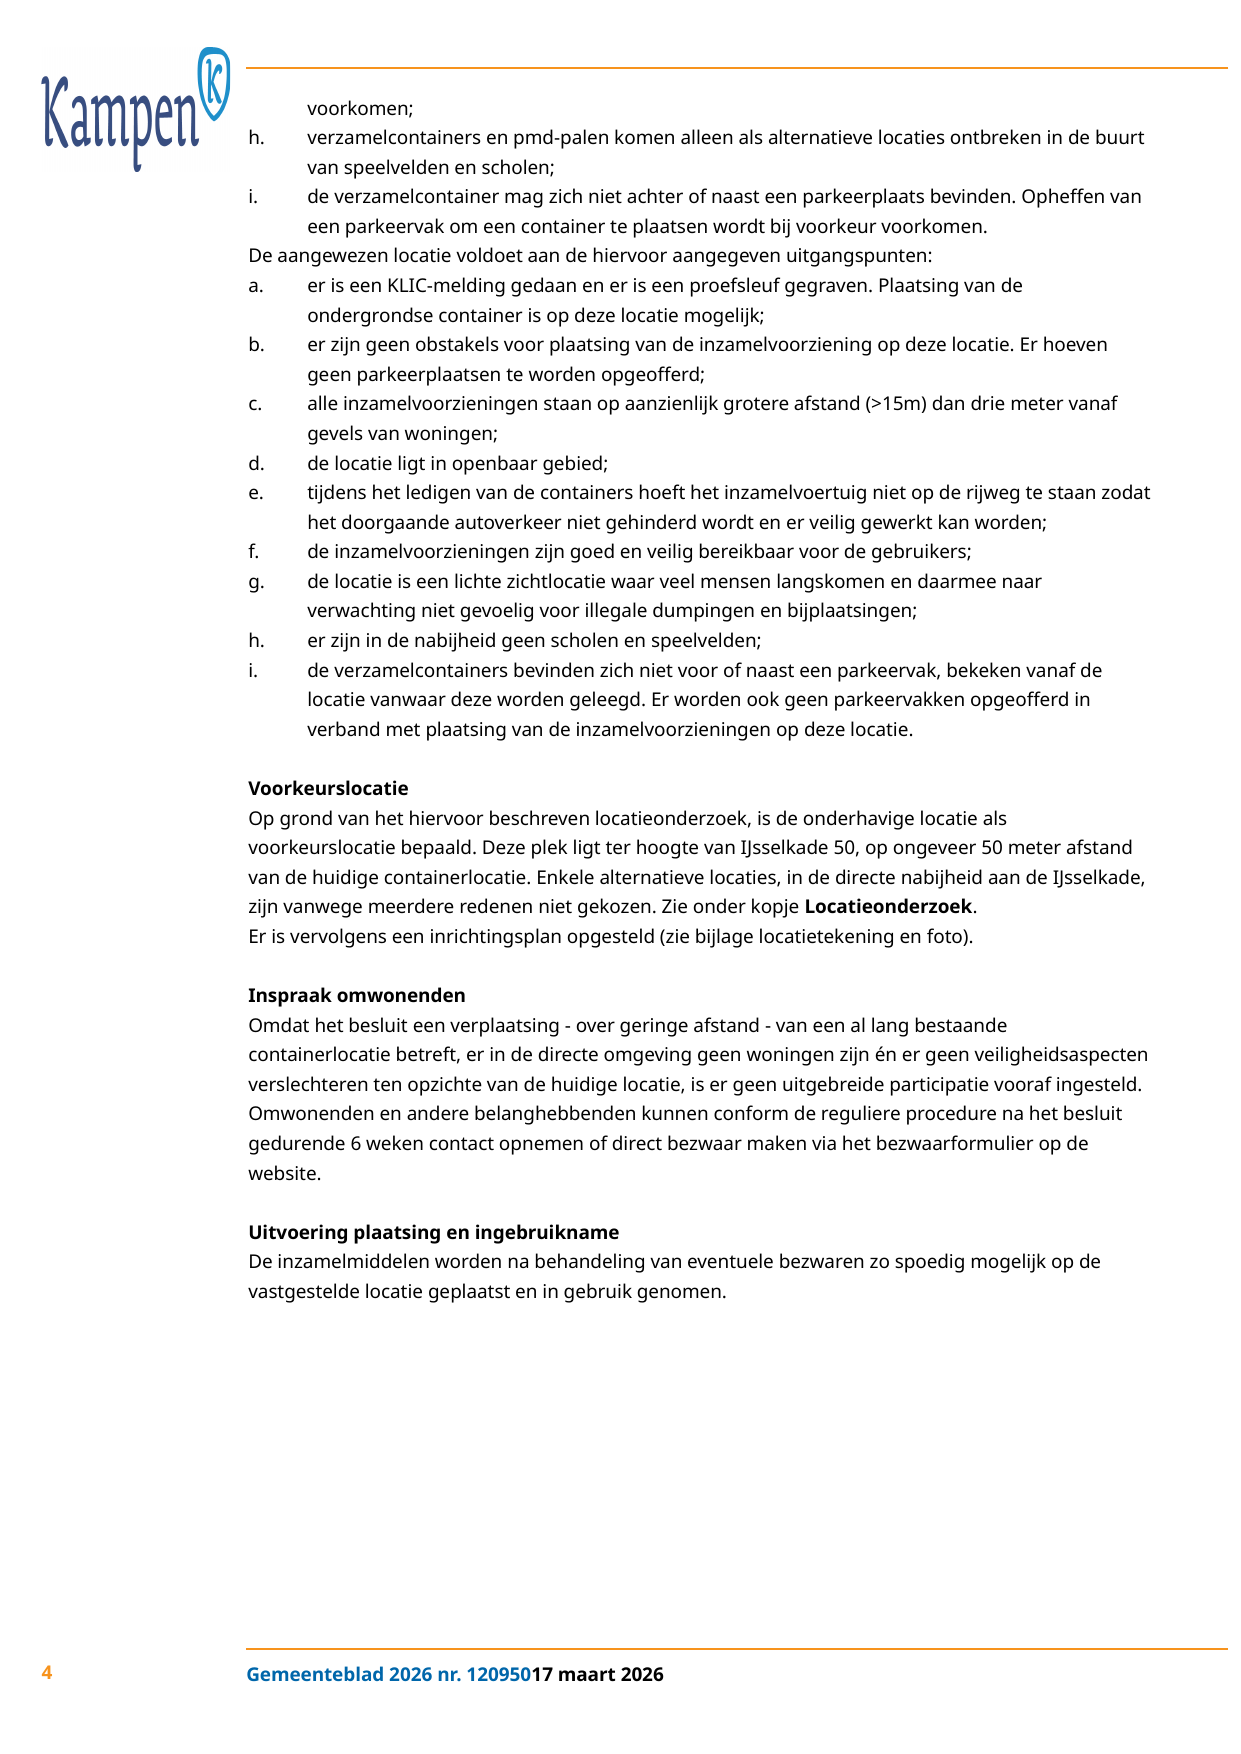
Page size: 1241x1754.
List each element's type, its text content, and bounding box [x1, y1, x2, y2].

list de locatie is een lichte zichtlocatie waar veel mensen langskomen en daarmee naar verwachting niet gevoelig voor illegale dumpingen en bijplaatsingen; [248, 568, 1152, 623]
text Er is vervolgens een inrichtingsplan opgesteld (zie bijlage locatietekening en foto). [248, 923, 1152, 949]
list verzamelcontainers en pmd-palen komen alleen als alternatieve locaties ontbreken in de buurt van speelvelden en scholen; [248, 124, 1152, 180]
list de verzamelcontainers bevinden zich niet voor of naast een parkeervak, bekeken vanaf de locatie vanwaar deze worden geleegd. Er worden ook geen parkeervakken opgeofferd in verband met plaatsing van de inzamelvoorzieningen op deze locatie. [248, 657, 1152, 742]
text Op grond van het hiervoor beschreven locatieonderzoek, is de onderhavige locatie als voorkeurslocatie bepaald. Deze plek ligt ter hoogte van IJsselkade 50, op ongeveer 50 meter afstand van de huidige containerlocatie. Enkele alternatieve locaties, in de directe nabijheid aan de IJsselkade, zijn vanwege meerdere redenen niet gekozen. Zie onder kopje Locatieonderzoek. [248, 805, 1152, 919]
list voorkomen; [248, 95, 1152, 121]
text Uitvoering plaatsing en ingebruikname [248, 1219, 1152, 1245]
list de verzamelcontainer mag zich niet achter of naast een parkeerplaats bevinden. Opheffen van een parkeervak om een container te plaatsen wordt bij voorkeur voorkomen. [248, 183, 1152, 239]
text Omwonenden en andere belanghebbenden kunnen conform de reguliere procedure na het besluit gedurende 6 weken contact opnemen of direct bezwaar maken via het bezwaarformulier op de website. [248, 1101, 1152, 1186]
list er zijn in de nabijheid geen scholen en speelvelden; [248, 627, 1152, 653]
text De inzamelmiddelen worden na behandeling van eventuele bezwaren zo spoedig mogelijk op de vastgestelde locatie geplaatst en in gebruik genomen. [248, 1248, 1152, 1304]
text De aangewezen locatie voldoet aan de hiervoor aangegeven uitgangspunten: [248, 243, 1152, 268]
list de inzamelvoorzieningen zijn goed en veilig bereikbaar voor de gebruikers; [248, 538, 1152, 564]
text Inspraak omwonenden [248, 982, 1152, 1008]
picture [41, 47, 231, 172]
list er zijn geen obstakels voor plaatsing van de inzamelvoorziening op deze locatie. Er hoeven geen parkeerplaatsen te worden opgeofferd; [248, 331, 1152, 387]
list tijdens het ledigen van de containers hoeft het inzamelvoertuig niet op de rijweg te staan zodat het doorgaande autoverkeer niet gehinderd wordt en er veilig gewerkt kan worden; [248, 479, 1152, 535]
list de locatie ligt in openbaar gebied; [248, 450, 1152, 476]
text Omdat het besluit een verplaatsing - over geringe afstand - van een al lang bestaande containerlocatie betreft, er in de directe omgeving geen woningen zijn én er geen veiligheidsaspecten verslechteren ten opzichte van de huidige locatie, is er geen uitgebreide participatie vooraf ingesteld. [248, 1012, 1152, 1097]
list er is een KLIC-melding gedaan en er is een proefsleuf gegraven. Plaatsing van de ondergrondse container is op deze locatie mogelijk; [248, 272, 1152, 328]
list alle inzamelvoorzieningen staan op aanzienlijk grotere afstand (>15m) dan drie meter vanaf gevels van woningen; [248, 391, 1152, 446]
text Voorkeurslocatie [248, 775, 1152, 801]
